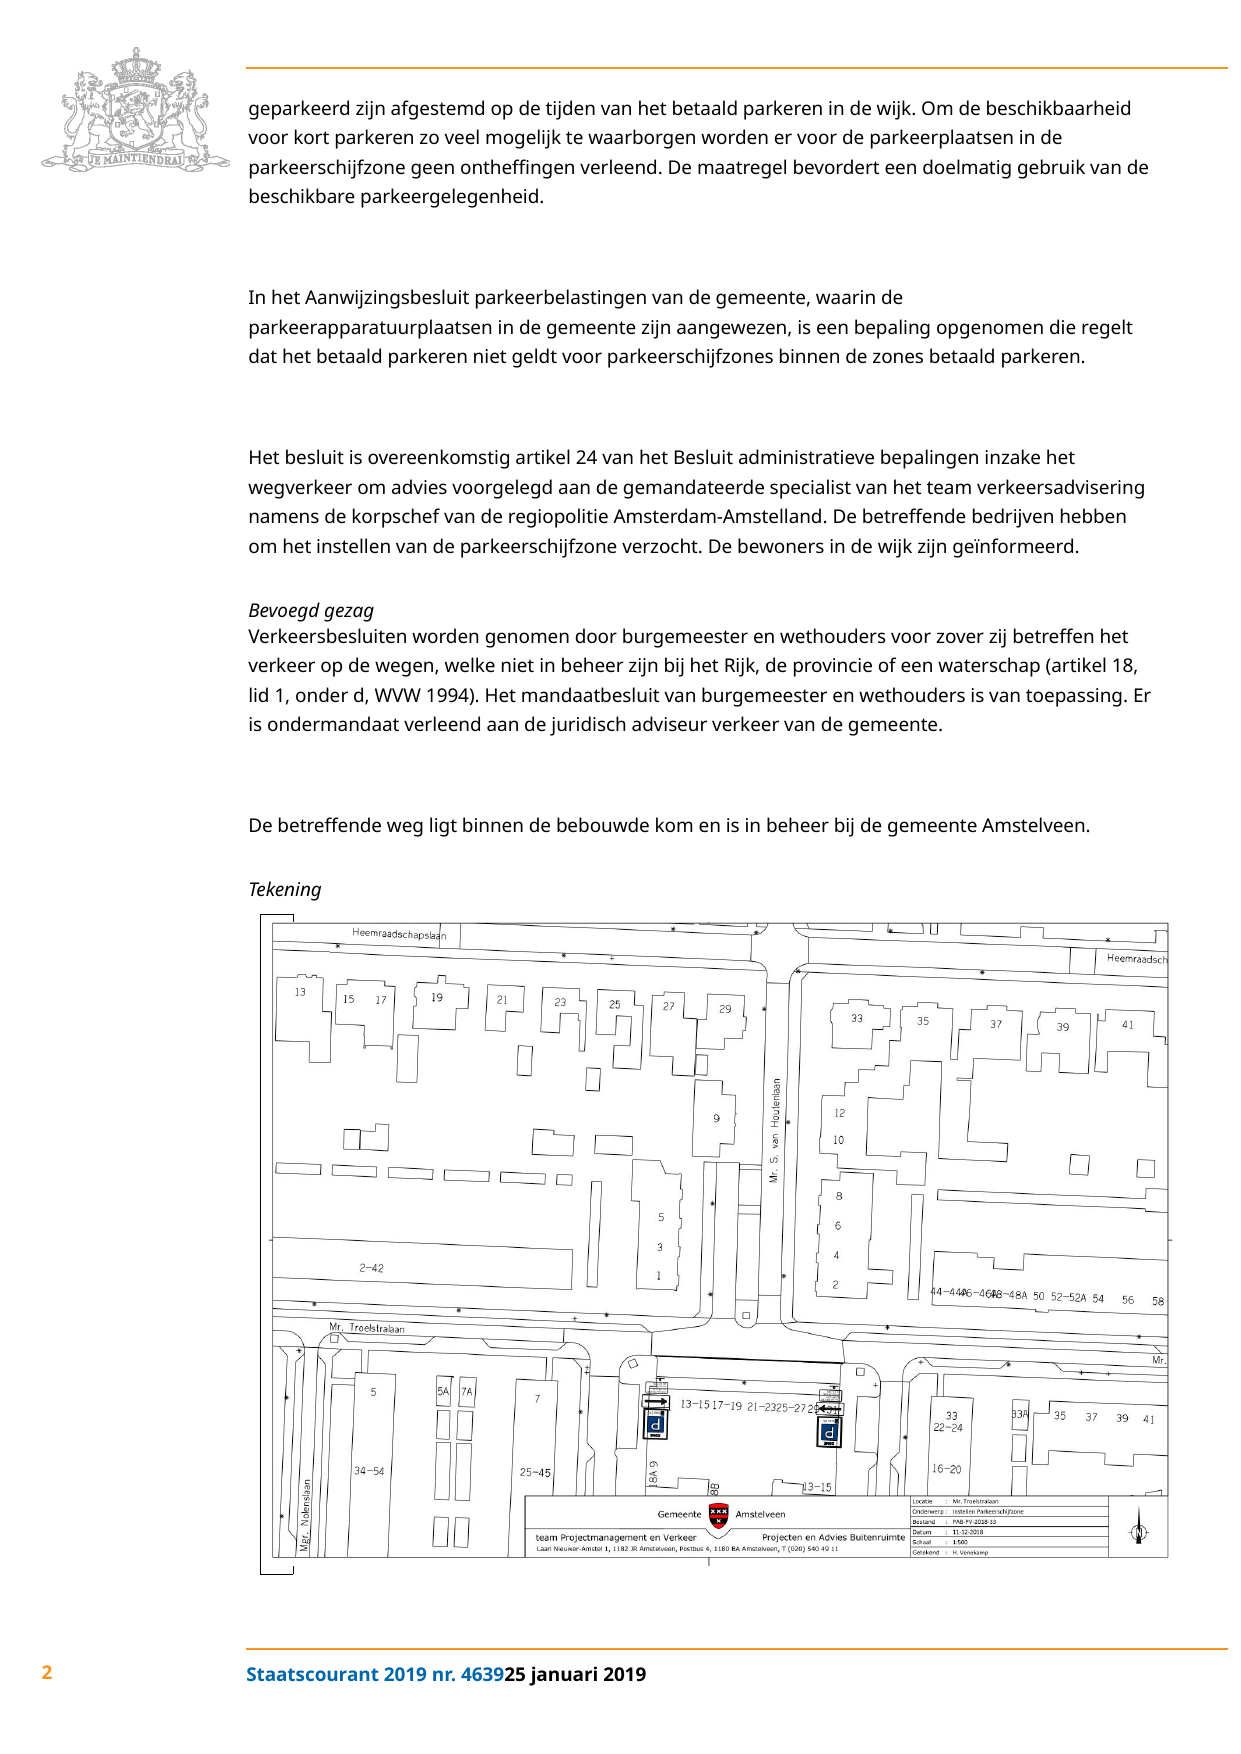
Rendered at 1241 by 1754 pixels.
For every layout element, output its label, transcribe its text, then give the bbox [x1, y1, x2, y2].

text Tekening [248, 876, 1152, 902]
picture [268, 922, 1173, 1566]
text Verkeersbesluiten worden genomen door burgemeester en wethouders voor zover zij betreffen het verkeer op de wegen, welke niet in beheer zijn bij het Rijk, de provincie of een waterschap (artikel 18, lid 1, onder d, WVW 1994). Het mandaatbesluit van burgemeester en wethouders is van toepassing. Er is ondermandaat verleend aan de juridisch adviseur verkeer van de gemeente. [248, 623, 1152, 737]
text geparkeerd zijn afgestemd op de tijden van het betaald parkeren in de wijk. Om de beschikbaarheid voor kort parkeren zo veel mogelijk te waarborgen worden er voor de parkeerplaatsen in de parkeerschijfzone geen ontheffingen verleend. De maatregel bevordert een doelmatig gebruik van de beschikbare parkeergelegenheid. [248, 95, 1152, 209]
text Bevoegd gezag [248, 597, 1152, 623]
text De betreffende weg ligt binnen de bebouwde kom en is in beheer bij de gemeente Amstelveen. [248, 812, 1152, 838]
text In het Aanwijzingsbesluit parkeerbelastingen van de gemeente, waarin de parkeerapparatuurplaatsen in de gemeente zijn aangewezen, is een bepaling opgenomen die regelt dat het betaald parkeren niet geldt voor parkeerschijfzones binnen de zones betaald parkeren. [248, 284, 1152, 369]
text Het besluit is overeenkomstig artikel 24 van het Besluit administratieve bepalingen inzake het wegverkeer om advies voorgelegd aan de gemandateerde specialist van het team verkeersadvisering namens de korpschef van de regiopolitie Amsterdam-Amstelland. De betreffende bedrijven hebben om het instellen van de parkeerschijfzone verzocht. De bewoners in de wijk zijn geïnformeerd. [248, 444, 1152, 559]
picture [41, 47, 231, 172]
